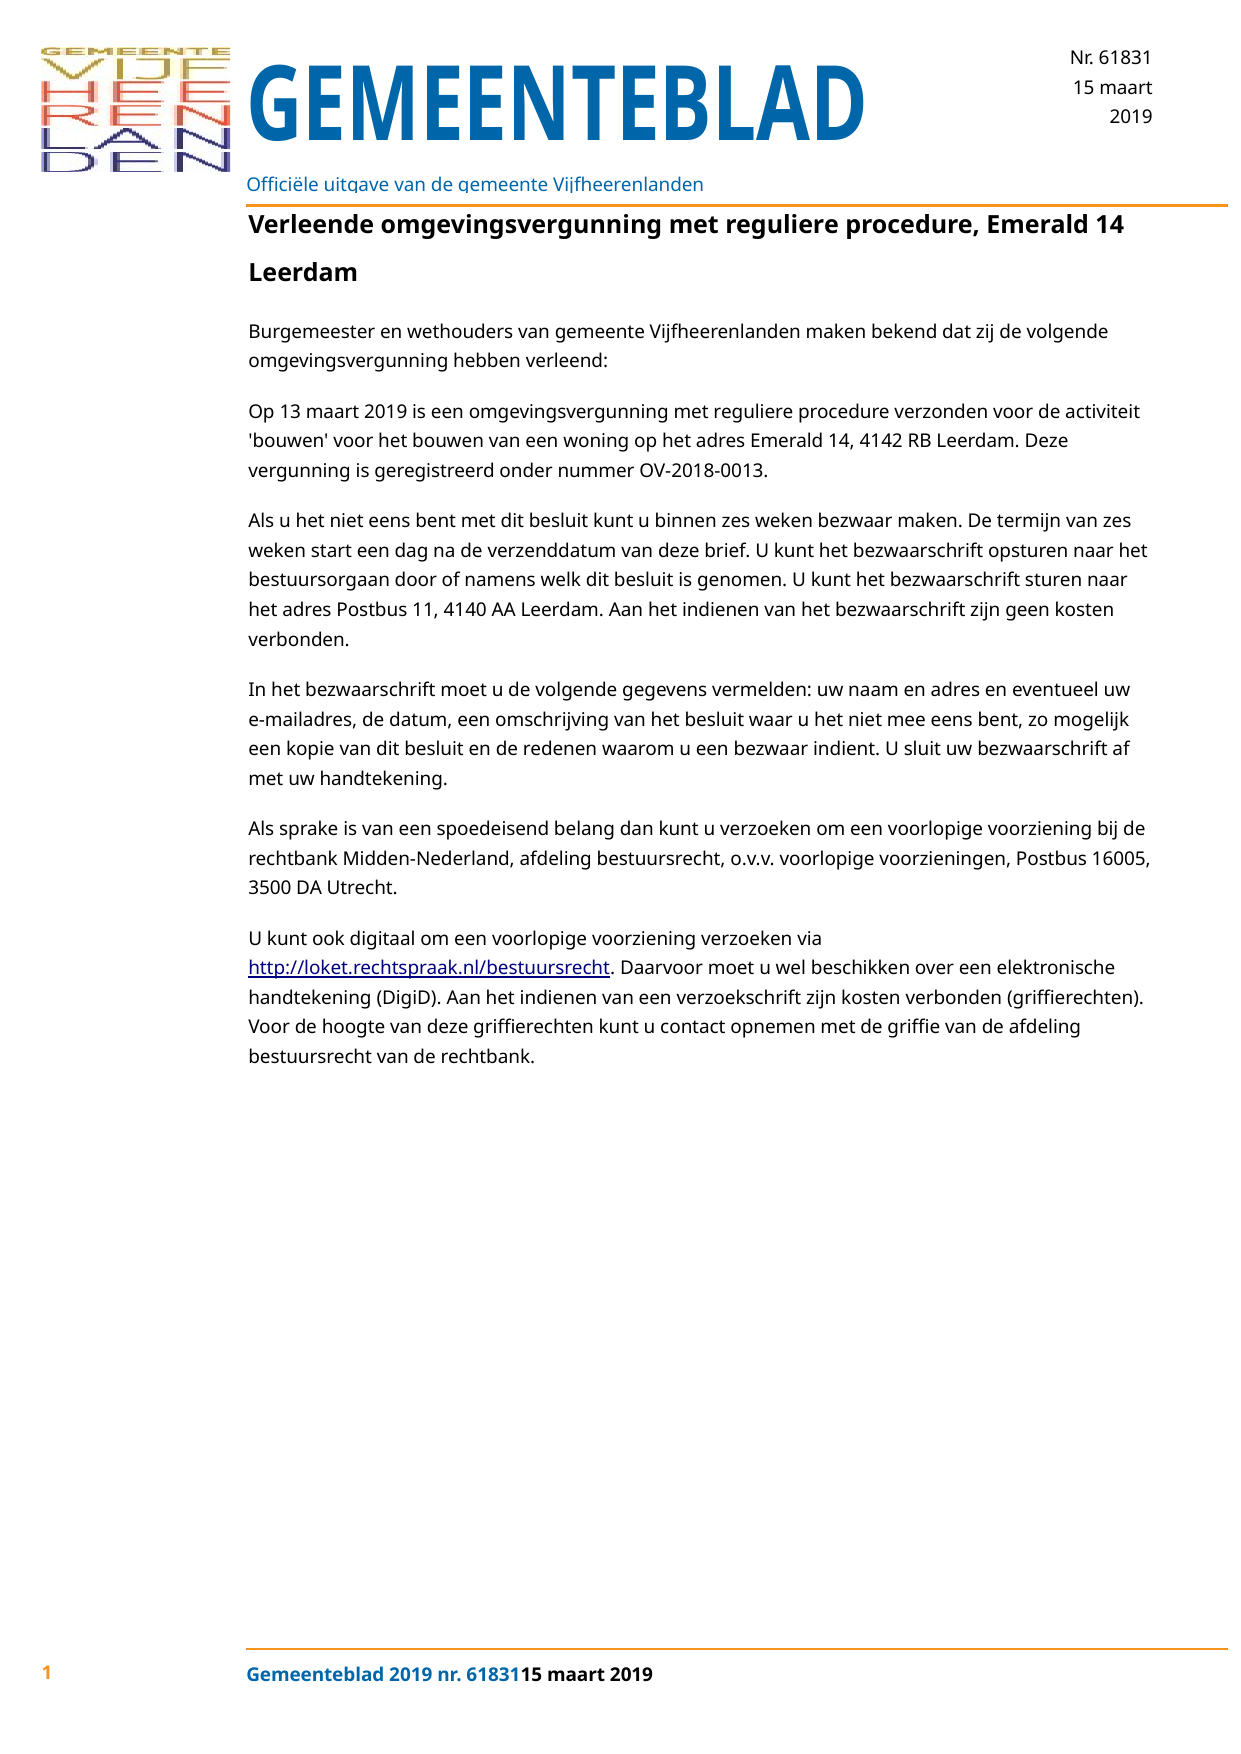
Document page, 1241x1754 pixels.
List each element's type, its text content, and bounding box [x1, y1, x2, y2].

text Burgemeester en wethouders van gemeente Vijfheerenlanden maken bekend dat zij de volgende omgevingsvergunning hebben verleend: [248, 318, 1152, 373]
text Verleende omgevingsvergunning met reguliere procedure, Emerald 14 Leerdam [248, 207, 1152, 288]
text U kunt ook digitaal om een voorlopige voorziening verzoeken via http://loket.rechtspraak.nl/bestuursrecht. Daarvoor moet u wel beschikken over een elektronische handtekening (DigiD). Aan het indienen van een verzoekschrift zijn kosten verbonden (griffierechten). Voor de hoogte van deze griffierechten kunt u contact opnemen met de griffie van de afdeling bestuursrecht van de rechtbank. [248, 925, 1152, 1069]
picture [41, 47, 231, 172]
text Op 13 maart 2019 is een omgevingsvergunning met reguliere procedure verzonden voor de activiteit 'bouwen' voor het bouwen van een woning op het adres Emerald 14, 4142 RB Leerdam. Deze vergunning is geregistreerd onder nummer OV-2018-0013. [248, 398, 1152, 483]
text Als sprake is van een spoedeisend belang dan kunt u verzoeken om een voorlopige voorziening bij de rechtbank Midden-Nederland, afdeling bestuursrecht, o.v.v. voorlopige voorzieningen, Postbus 16005, 3500 DA Utrecht. [248, 815, 1152, 900]
text Als u het niet eens bent met dit besluit kunt u binnen zes weken bezwaar maken. De termijn van zes weken start een dag na de verzenddatum van deze brief. U kunt het bezwaarschrift opsturen naar het bestuursorgaan door of namens welk dit besluit is genomen. U kunt het bezwaarschrift sturen naar het adres Postbus 11, 4140 AA Leerdam. Aan het indienen van het bezwaarschrift zijn geen kosten verbonden. [248, 507, 1152, 652]
text In het bezwaarschrift moet u de volgende gegevens vermelden: uw naam en adres en eventueel uw e-mailadres, de datum, een omschrijving van het besluit waar u het niet mee eens bent, zo mogelijk een kopie van dit besluit en de redenen waarom u een bezwaar indient. U sluit uw bezwaarschrift af met uw handtekening. [248, 676, 1152, 791]
